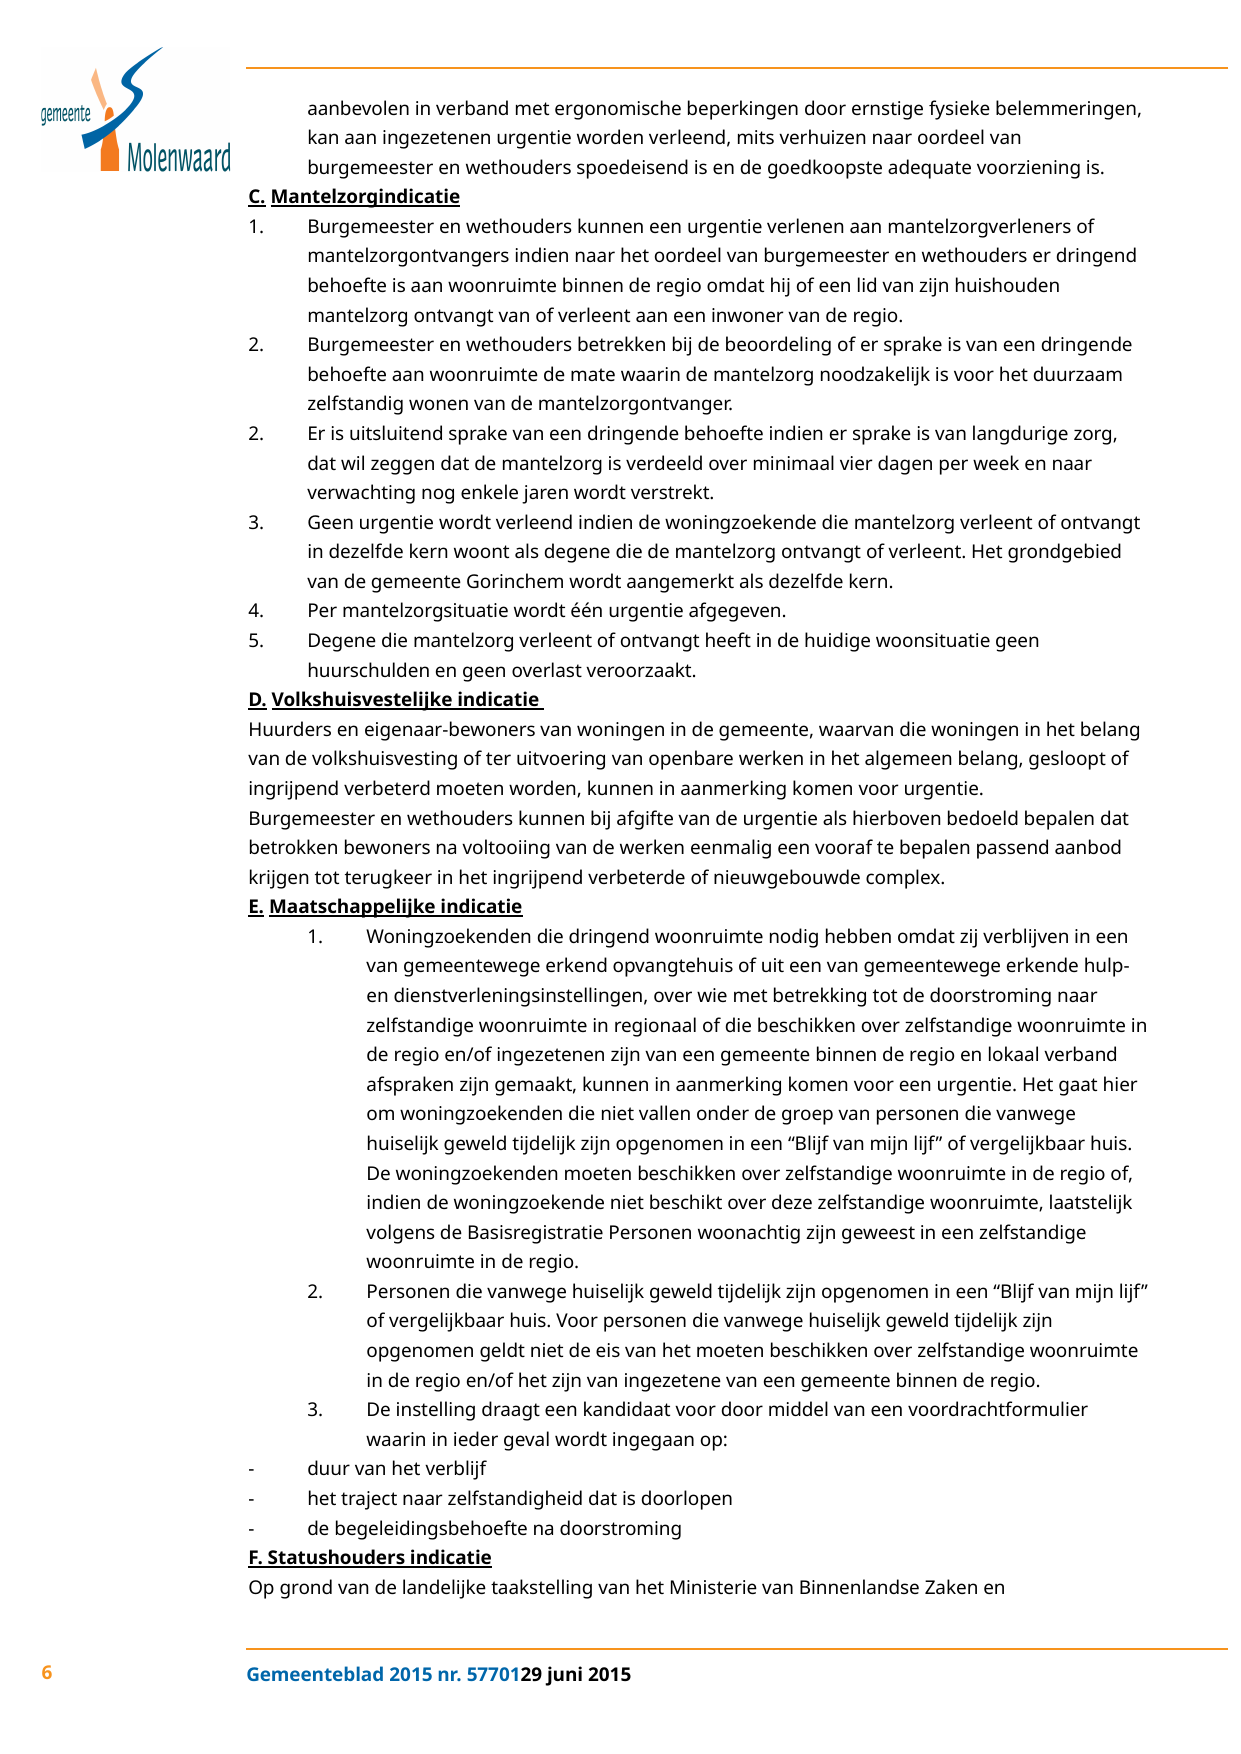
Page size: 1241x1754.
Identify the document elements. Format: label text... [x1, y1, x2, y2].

text Burgemeester en wethouders kunnen bij afgifte van de urgentie als hierboven bedoeld bepalen dat betrokken bewoners na voltooiing van de werken eenmalig een vooraf te bepalen passend aanbod krijgen tot terugkeer in het ingrijpend verbeterde of nieuwgebouwde complex. [248, 805, 1152, 890]
text F. Statushouders indicatie [248, 1544, 1152, 1570]
text D. Volkshuisvestelijke indicatie [248, 686, 1152, 712]
list Per mantelzorgsituatie wordt één urgentie afgegeven. [248, 598, 1152, 623]
list aanbevolen in verband met ergonomische beperkingen door ernstige fysieke belemmeringen, kan aan ingezetenen urgentie worden verleend, mits verhuizen naar oordeel van burgemeester en wethouders spoedeisend is en de goedkoopste adequate voorziening is. [248, 95, 1152, 180]
list De instelling draagt een kandidaat voor door middel van een voordrachtformulier waarin in ieder geval wordt ingegaan op: [307, 1396, 1152, 1452]
list Degene die mantelzorg verleent of ontvangt heeft in de huidige woonsituatie geen huurschulden en geen overlast veroorzaakt. [248, 627, 1152, 683]
list Personen die vanwege huiselijk geweld tijdelijk zijn opgenomen in een “Blijf van mijn lijf” of vergelijkbaar huis. Voor personen die vanwege huiselijk geweld tijdelijk zijn opgenomen geldt niet de eis van het moeten beschikken over zelfstandige woonruimte in de regio en/of het zijn van ingezetene van een gemeente binnen de regio. [307, 1278, 1152, 1393]
picture [41, 47, 231, 172]
list duur van het verblijf [248, 1456, 1152, 1481]
list Burgemeester en wethouders betrekken bij de beoordeling of er sprake is van een dringende behoefte aan woonruimte de mate waarin de mantelzorg noodzakelijk is voor het duurzaam zelfstandig wonen van de mantelzorgontvanger. [248, 331, 1152, 416]
list Er is uitsluitend sprake van een dringende behoefte indien er sprake is van langdurige zorg, dat wil zeggen dat de mantelzorg is verdeeld over minimaal vier dagen per week en naar verwachting nog enkele jaren wordt verstrekt. [248, 420, 1152, 505]
list Geen urgentie wordt verleend indien de woningzoekende die mantelzorg verleent of ontvangt in dezelfde kern woont als degene die de mantelzorg ontvangt of verleent. Het grondgebied van de gemeente Gorinchem wordt aangemerkt als dezelfde kern. [248, 509, 1152, 594]
list de begeleidingsbehoefte na doorstroming [248, 1515, 1152, 1541]
text Op grond van de landelijke taakstelling van het Ministerie van Binnenlandse Zaken en [248, 1574, 1152, 1600]
text E. Maatschappelijke indicatie [248, 893, 1152, 919]
text C. Mantelzorgindicatie [248, 183, 1152, 209]
list Burgemeester en wethouders kunnen een urgentie verlenen aan mantelzorgverleners of mantelzorgontvangers indien naar het oordeel van burgemeester en wethouders er dringend behoefte is aan woonruimte binnen de regio omdat hij of een lid van zijn huishouden mantelzorg ontvangt van of verleent aan een inwoner van de regio. [248, 213, 1152, 328]
text Huurders en eigenaar-bewoners van woningen in de gemeente, waarvan die woningen in het belang van de volkshuisvesting of ter uitvoering van openbare werken in het algemeen belang, gesloopt of ingrijpend verbeterd moeten worden, kunnen in aanmerking komen voor urgentie. [248, 716, 1152, 801]
list Woningzoekenden die dringend woonruimte nodig hebben omdat zij verblijven in een van gemeentewege erkend opvangtehuis of uit een van gemeentewege erkende hulp- en dienstverleningsinstellingen, over wie met betrekking tot de doorstroming naar zelfstandige woonruimte in regionaal of die beschikken over zelfstandige woonruimte in de regio en/of ingezetenen zijn van een gemeente binnen de regio en lokaal verband afspraken zijn gemaakt, kunnen in aanmerking komen voor een urgentie. Het gaat hier om woningzoekenden die niet vallen onder de groep van personen die vanwege huiselijk geweld tijdelijk zijn opgenomen in een “Blijf van mijn lijf” of vergelijkbaar huis. De woningzoekenden moeten beschikken over zelfstandige woonruimte in de regio of, indien de woningzoekende niet beschikt over deze zelfstandige woonruimte, laatstelijk volgens de Basisregistratie Personen woonachtig zijn geweest in een zelfstandige woonruimte in de regio. [307, 923, 1152, 1274]
list het traject naar zelfstandigheid dat is doorlopen [248, 1485, 1152, 1511]
